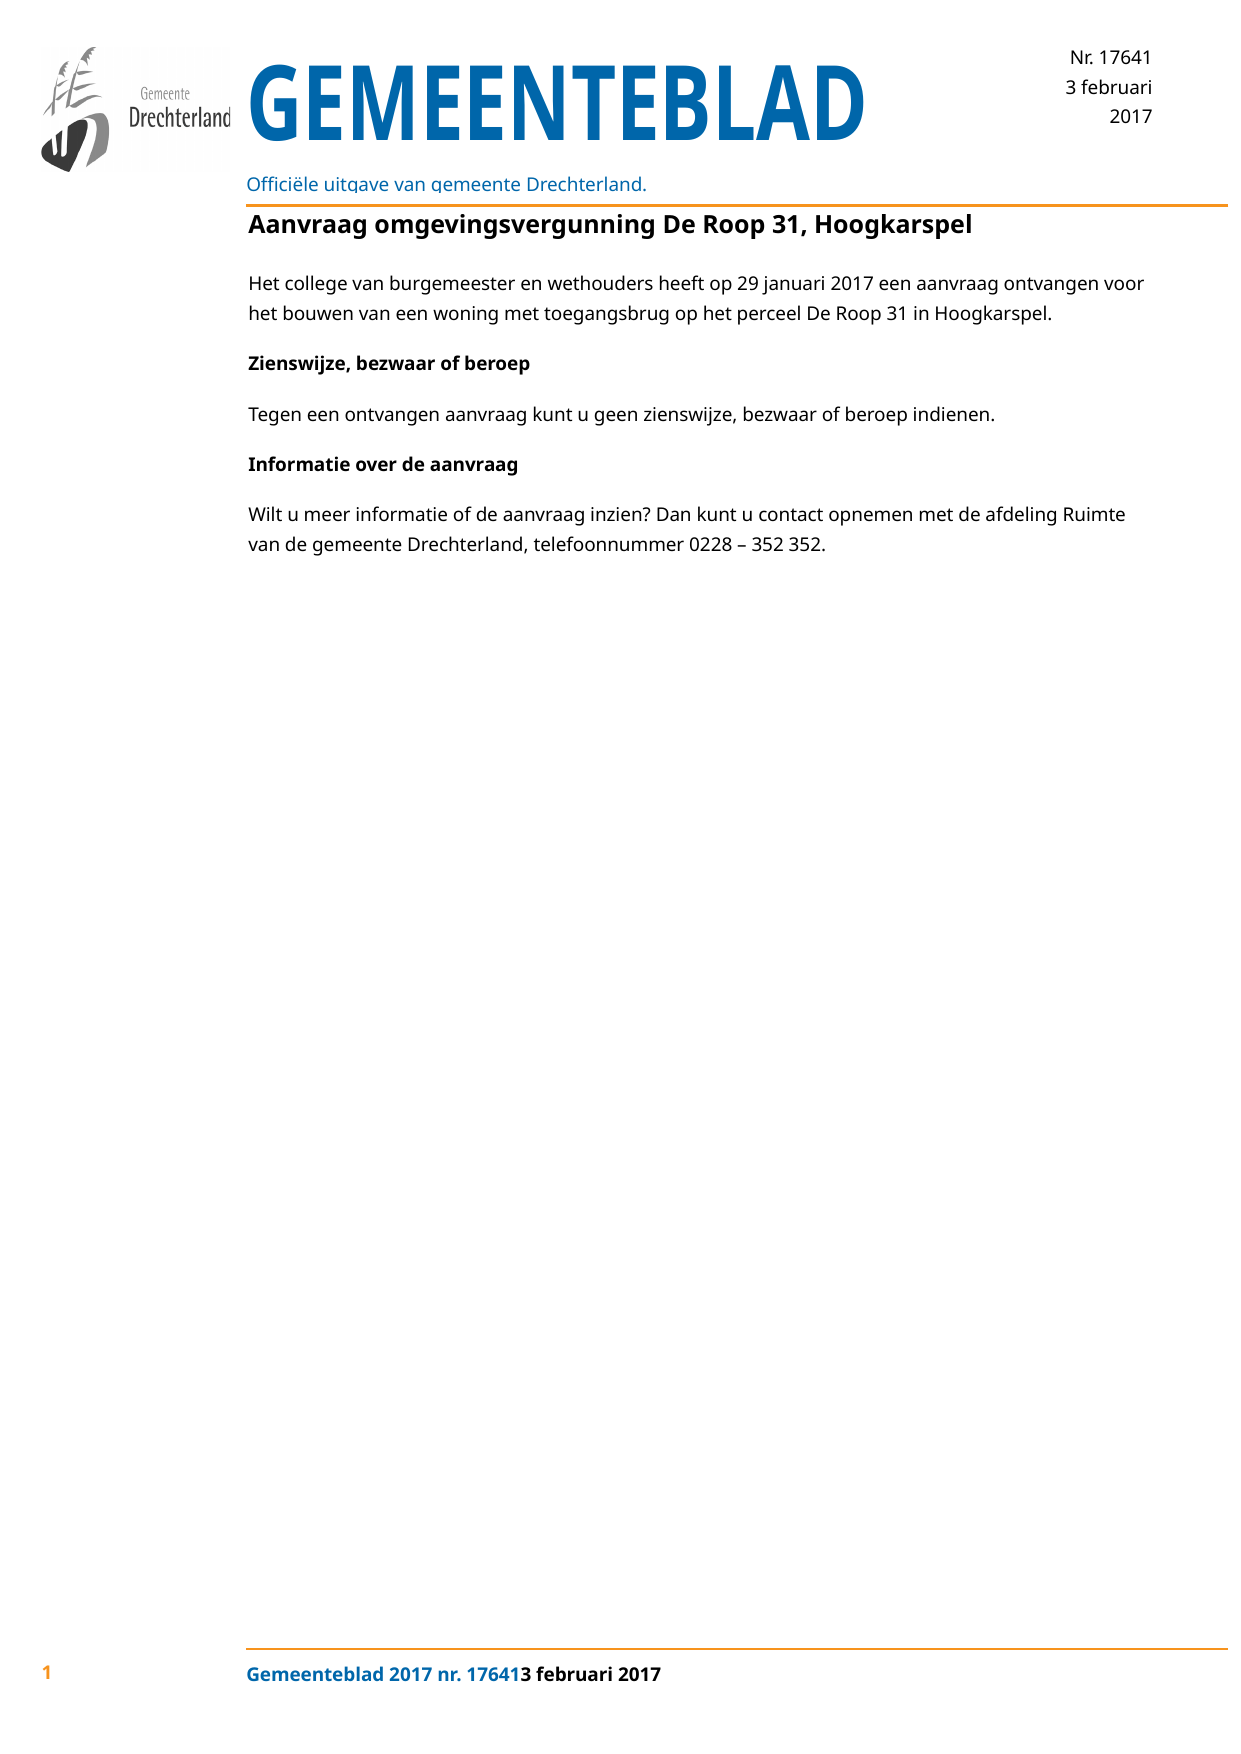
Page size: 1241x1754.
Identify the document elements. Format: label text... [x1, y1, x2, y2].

text Informatie over de aanvraag [248, 451, 1152, 477]
text Wilt u meer informatie of de aanvraag inzien? Dan kunt u contact opnemen met de afdeling Ruimte van de gemeente Drechterland, telefoonnummer 0228 – 352 352. [248, 502, 1152, 557]
text Tegen een ontvangen aanvraag kunt u geen zienswijze, bezwaar of beroep indienen. [248, 401, 1152, 426]
text Aanvraag omgevingsvergunning De Roop 31, Hoogkarspel [248, 207, 1152, 241]
text Zienswijze, bezwaar of beroep [248, 350, 1152, 376]
text Het college van burgemeester en wethouders heeft op 29 januari 2017 een aanvraag ontvangen voor het bouwen van een woning met toegangsbrug op het perceel De Roop 31 in Hoogkarspel. [248, 270, 1152, 326]
picture [41, 47, 231, 172]
